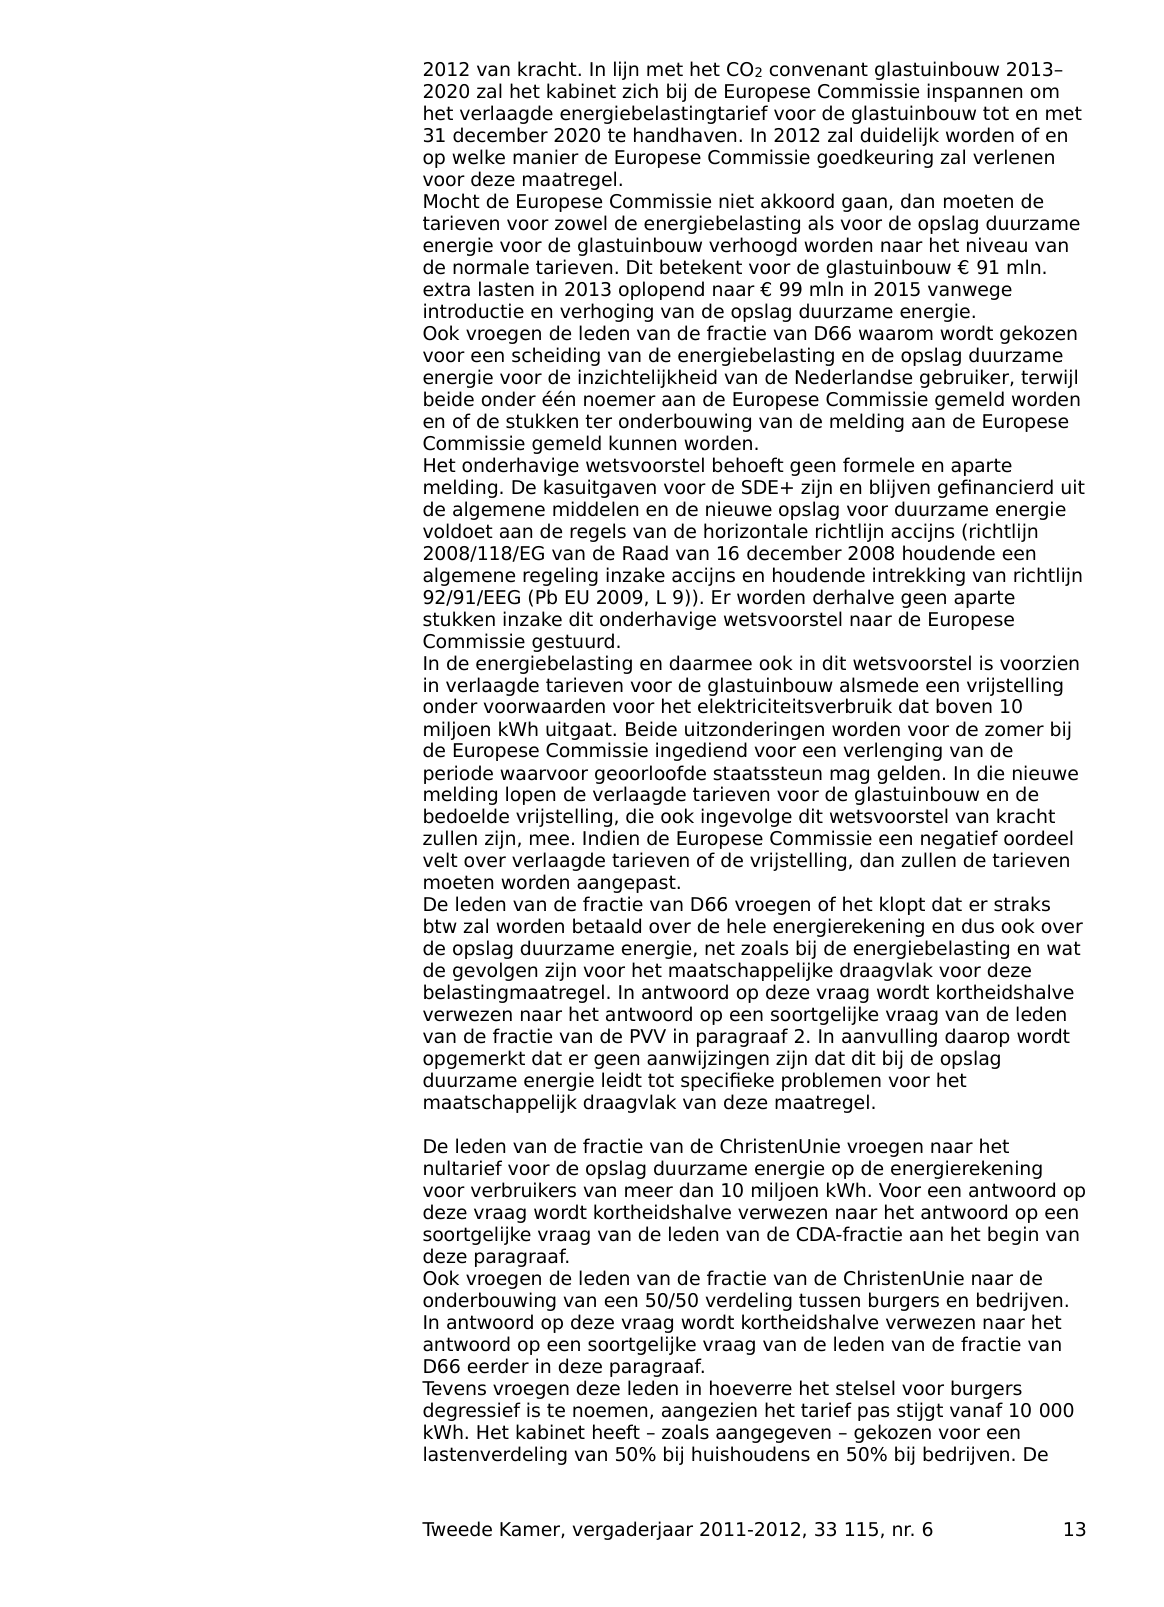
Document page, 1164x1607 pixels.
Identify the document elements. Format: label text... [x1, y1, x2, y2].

text 2012 van kracht. In lijn met het CO2 convenant glastuinbouw 2013–2020 zal het kabinet zich bij de Europese Commissie inspannen om het verlaagde energiebelastingtarief voor de glastuinbouw tot en met 31 december 2020 te handhaven. In 2012 zal duidelijk worden of en op welke manier de Europese Commissie goedkeuring zal verlenen voor deze maatregel. [422, 59, 1087, 191]
text In de energiebelasting en daarmee ook in dit wetsvoorstel is voorzien in verlaagde tarieven voor de glastuinbouw alsmede een vrijstelling onder voorwaarden voor het elektriciteitsverbruik dat boven 10 miljoen kWh uitgaat. Beide uitzonderingen worden voor de zomer bij de Europese Commissie ingediend voor een verlenging van de periode waarvoor geoorloofde staatssteun mag gelden. In die nieuwe melding lopen de verlaagde tarieven voor de glastuinbouw en de bedoelde vrijstelling, die ook ingevolge dit wetsvoorstel van kracht zullen zijn, mee. Indien de Europese Commissie een negatief oordeel velt over verlaagde tarieven of de vrijstelling, dan zullen de tarieven moeten worden aangepast. [422, 652, 1087, 894]
text Mocht de Europese Commissie niet akkoord gaan, dan moeten de tarieven voor zowel de energiebelasting als voor de opslag duurzame energie voor de glastuinbouw verhoogd worden naar het niveau van de normale tarieven. Dit betekent voor de glastuinbouw € 91 mln. extra lasten in 2013 oplopend naar € 99 mln in 2015 vanwege introductie en verhoging van de opslag duurzame energie. [422, 191, 1087, 323]
text Het onderhavige wetsvoorstel behoeft geen formele en aparte melding. De kasuitgaven voor de SDE+ zijn en blijven gefinancierd uit de algemene middelen en de nieuwe opslag voor duurzame energie voldoet aan de regels van de horizontale richtlijn accijns (richtlijn 2008/118/EG van de Raad van 16 december 2008 houdende een algemene regeling inzake accijns en houdende intrekking van richtlijn 92/91/EEG (Pb EU 2009, L 9)). Er worden derhalve geen aparte stukken inzake dit onderhavige wetsvoorstel naar de Europese Commissie gestuurd. [422, 455, 1087, 652]
text De leden van de fractie van D66 vroegen of het klopt dat er straks btw zal worden betaald over de hele energierekening en dus ook over de opslag duurzame energie, net zoals bij de energiebelasting en wat de gevolgen zijn voor het maatschappelijke draagvlak voor deze belastingmaatregel. In antwoord op deze vraag wordt kortheidshalve verwezen naar het antwoord op een soortgelijke vraag van de leden van de fractie van de PVV in paragraaf 2. In aanvulling daarop wordt opgemerkt dat er geen aanwijzingen zijn dat dit bij de opslag duurzame energie leidt tot specifieke problemen voor het maatschappelijk draagvlak van deze maatregel. [422, 894, 1087, 1114]
text De leden van de fractie van de ChristenUnie vroegen naar het nultarief voor de opslag duurzame energie op de energierekening voor verbruikers van meer dan 10 miljoen kWh. Voor een antwoord op deze vraag wordt kortheidshalve verwezen naar het antwoord op een soortgelijke vraag van de leden van de CDA-fractie aan het begin van deze paragraaf. [422, 1136, 1087, 1268]
text Ook vroegen de leden van de fractie van de ChristenUnie naar de onderbouwing van een 50/50 verdeling tussen burgers en bedrijven. In antwoord op deze vraag wordt kortheidshalve verwezen naar het antwoord op een soortgelijke vraag van de leden van de fractie van D66 eerder in deze paragraaf. [422, 1268, 1087, 1378]
text Tevens vroegen deze leden in hoeverre het stelsel voor burgers degressief is te noemen, aangezien het tarief pas stijgt vanaf 10 000 kWh. Het kabinet heeft – zoals aangegeven – gekozen voor een lastenverdeling van 50% bij huishoudens en 50% bij bedrijven. De [422, 1378, 1087, 1466]
text Ook vroegen de leden van de fractie van D66 waarom wordt gekozen voor een scheiding van de energiebelasting en de opslag duurzame energie voor de inzichtelijkheid van de Nederlandse gebruiker, terwijl beide onder één noemer aan de Europese Commissie gemeld worden en of de stukken ter onderbouwing van de melding aan de Europese Commissie gemeld kunnen worden. [422, 323, 1087, 455]
